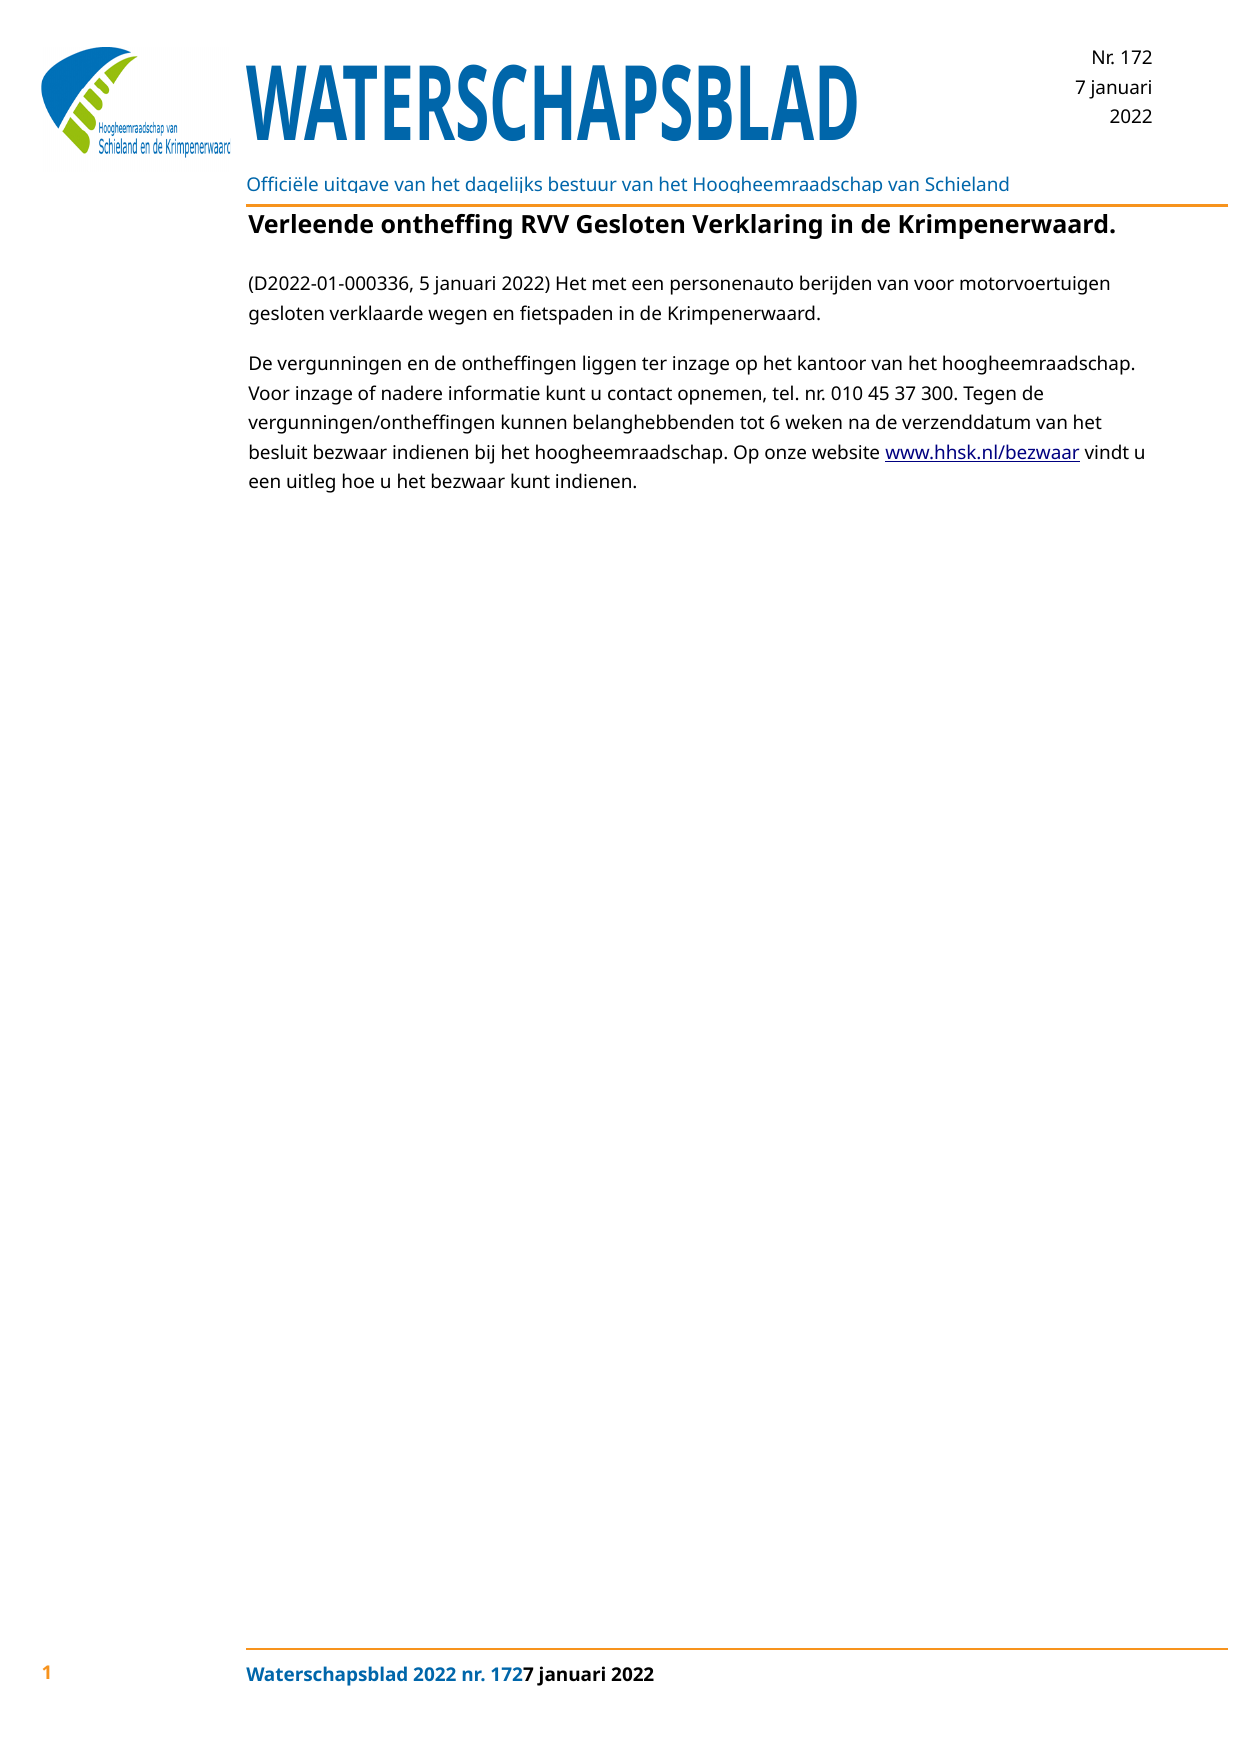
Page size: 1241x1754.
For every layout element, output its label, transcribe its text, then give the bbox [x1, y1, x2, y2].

text (D2022-01-000336, 5 januari 2022) Het met een personenauto berijden van voor motorvoertuigen gesloten verklaarde wegen en fietspaden in de Krimpenerwaard. [248, 270, 1152, 326]
text De vergunningen en de ontheffingen liggen ter inzage op het kantoor van het hoogheemraadschap. Voor inzage of nadere informatie kunt u contact opnemen, tel. nr. 010 45 37 300. Tegen de vergunningen/ontheffingen kunnen belanghebbenden tot 6 weken na de verzenddatum van het besluit bezwaar indienen bij het hoogheemraadschap. Op onze website www.hhsk.nl/bezwaar vindt u een uitleg hoe u het bezwaar kunt indienen. [248, 350, 1152, 494]
text Verleende ontheffing RVV Gesloten Verklaring in de Krimpenerwaard. [248, 207, 1152, 241]
picture [41, 47, 231, 172]
